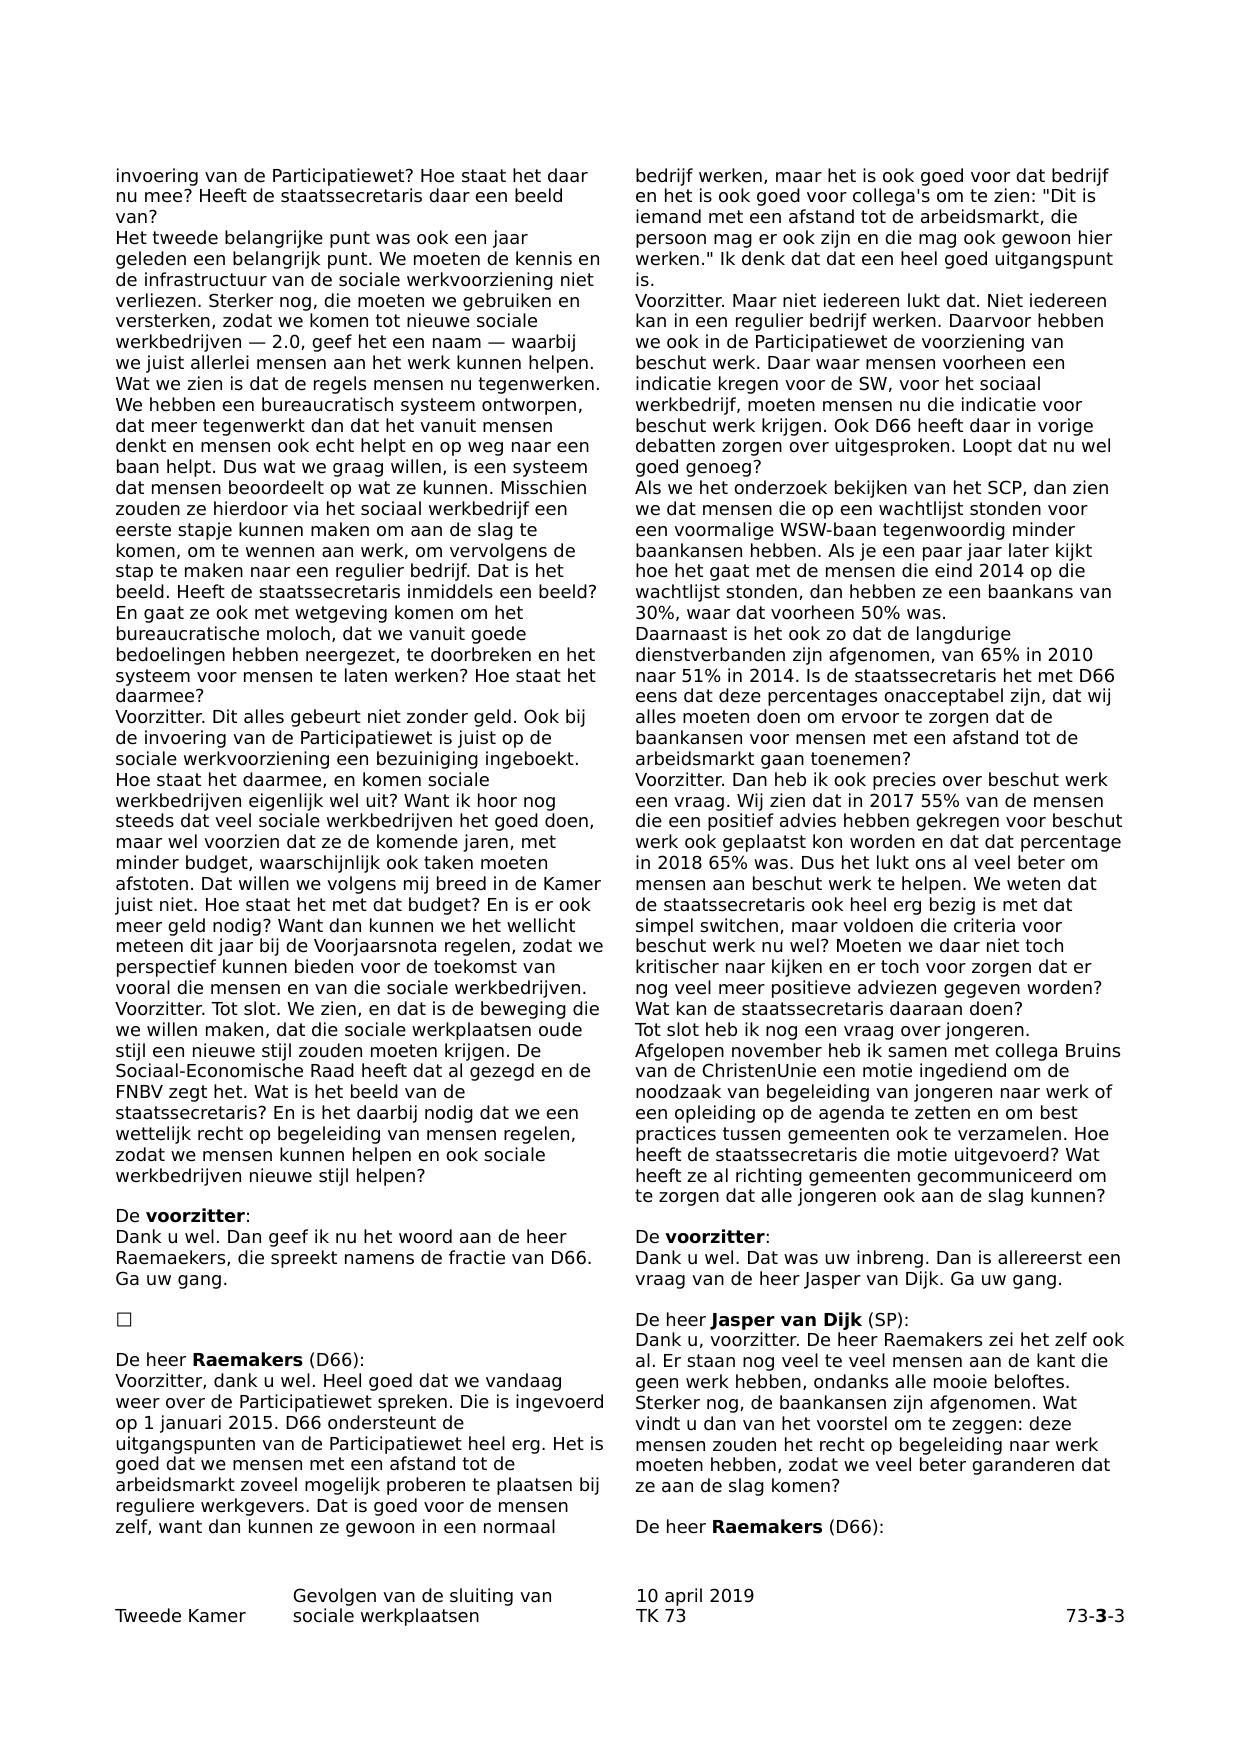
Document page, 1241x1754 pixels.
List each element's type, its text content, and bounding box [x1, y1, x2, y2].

text De voorzitter: [635, 1227, 1125, 1248]
text Voorzitter. Dan heb ik ook precies over beschut werk een vraag. Wij zien dat in 2017 55% van de mensen die een positief advies hebben gekregen voor beschut werk ook geplaatst kon worden en dat dat percentage in 2018 65% was. Dus het lukt ons al veel beter om mensen aan beschut werk te helpen. We weten dat de staatssecretaris ook heel erg bezig is met dat simpel switchen, maar voldoen die criteria voor beschut werk nu wel? Moeten we daar niet toch kritischer naar kijken en er toch voor zorgen dat er nog veel meer positieve adviezen gegeven worden? Wat kan de staatssecretaris daaraan doen? [635, 769, 1125, 1019]
text Als we het onderzoek bekijken van het SCP, dan zien we dat mensen die op een wachtlijst stonden voor een voormalige WSW-baan tegenwoordig minder baankansen hebben. Als je een paar jaar later kijkt hoe het gaat met de mensen die eind 2014 op die wachtlijst stonden, dan hebben ze een baankans van 30%, waar dat voorheen 50% was. [635, 478, 1125, 624]
text De heer Jasper van Dijk (SP): [635, 1309, 1125, 1330]
text Voorzitter. Tot slot. We zien, en dat is de beweging die we willen maken, dat die sociale werkplaatsen oude stijl een nieuwe stijl zouden moeten krijgen. De Sociaal-Economische Raad heeft dat al gezegd en de FNBV zegt het. Wat is het beeld van de staatssecretaris? En is het daarbij nodig dat we een wettelijk recht op begeleiding van mensen regelen, zodat we mensen kunnen helpen en ook sociale werkbedrijven nieuwe stijl helpen? [115, 999, 605, 1186]
text De voorzitter: [115, 1206, 605, 1227]
text Voorzitter. Maar niet iedereen lukt dat. Niet iedereen kan in een regulier bedrijf werken. Daarvoor hebben we ook in de Participatiewet de voorziening van beschut werk. Daar waar mensen voorheen een indicatie kregen voor de SW, voor het sociaal werkbedrijf, moeten mensen nu die indicatie voor beschut werk krijgen. Ook D66 heeft daar in vorige debatten zorgen over uitgesproken. Loopt dat nu wel goed genoeg? [635, 290, 1125, 478]
text Tot slot heb ik nog een vraag over jongeren. Afgelopen november heb ik samen met collega Bruins van de ChristenUnie een motie ingediend om de noodzaak van begeleiding van jongeren naar werk of een opleiding op de agenda te zetten en om best practices tussen gemeenten ook te verzamelen. Hoe heeft de staatssecretaris die motie uitgevoerd? Wat heeft ze al richting gemeenten gecommuniceerd om te zorgen dat alle jongeren ook aan de slag kunnen? [635, 1019, 1125, 1207]
text De heer Raemakers (D66): [115, 1350, 605, 1371]
text Voorzitter, dank u wel. Heel goed dat we vandaag weer over de Participatiewet spreken. Die is ingevoerd op 1 januari 2015. D66 ondersteunt de uitgangspunten van de Participatiewet heel erg. Het is goed dat we mensen met een afstand tot de arbeidsmarkt zoveel mogelijk proberen te plaatsen bij reguliere werkgevers. Dat is goed voor de mensen zelf, want dan kunnen ze gewoon in een normaal [115, 1371, 605, 1537]
text ⬜ [115, 1309, 605, 1330]
text Dank u, voorzitter. De heer Raemakers zei het zelf ook al. Er staan nog veel te veel mensen aan de kant die geen werk hebben, ondanks alle mooie beloftes. Sterker nog, de baankansen zijn afgenomen. Wat vindt u dan van het voorstel om te zeggen: deze mensen zouden het recht op begeleiding naar werk moeten hebben, zodat we veel beter garanderen dat ze aan de slag komen? [635, 1330, 1125, 1497]
text Daarnaast is het ook zo dat de langdurige dienstverbanden zijn afgenomen, van 65% in 2010 naar 51% in 2014. Is de staatssecretaris het met D66 eens dat deze percentages onacceptabel zijn, dat wij alles moeten doen om ervoor te zorgen dat de baankansen voor mensen met een afstand tot de arbeidsmarkt gaan toenemen? [635, 624, 1125, 769]
text Dank u wel. Dat was uw inbreng. Dan is allereerst een vraag van de heer Jasper van Dijk. Ga uw gang. [635, 1248, 1125, 1289]
text De heer Raemakers (D66): [635, 1517, 1125, 1537]
text invoering van de Participatiewet? Hoe staat het daar nu mee? Heeft de staatssecretaris daar een beeld van? [115, 165, 605, 228]
text Dank u wel. Dan geef ik nu het woord aan de heer Raemaekers, die spreekt namens de fractie van D66. Ga uw gang. [115, 1227, 605, 1289]
text bedrijf werken, maar het is ook goed voor dat bedrijf en het is ook goed voor collega's om te zien: "Dit is iemand met een afstand tot de arbeidsmarkt, die persoon mag er ook zijn en die mag ook gewoon hier werken." Ik denk dat dat een heel goed uitgangspunt is. [635, 165, 1125, 290]
text Voorzitter. Dit alles gebeurt niet zonder geld. Ook bij de invoering van de Participatiewet is juist op de sociale werkvoorziening een bezuiniging ingeboekt. Hoe staat het daarmee, en komen sociale werkbedrijven eigenlijk wel uit? Want ik hoor nog steeds dat veel sociale werkbedrijven het goed doen, maar wel voorzien dat ze de komende jaren, met minder budget, waarschijnlijk ook taken moeten afstoten. Dat willen we volgens mij breed in de Kamer juist niet. Hoe staat het met dat budget? En is er ook meer geld nodig? Want dan kunnen we het wellicht meteen dit jaar bij de Voorjaarsnota regelen, zodat we perspectief kunnen bieden voor de toekomst van vooral die mensen en van die sociale werkbedrijven. [115, 707, 605, 999]
text Het tweede belangrijke punt was ook een jaar geleden een belangrijk punt. We moeten de kennis en de infrastructuur van de sociale werkvoorziening niet verliezen. Sterker nog, die moeten we gebruiken en versterken, zodat we komen tot nieuwe sociale werkbedrijven — 2.0, geef het een naam — waarbij we juist allerlei mensen aan het werk kunnen helpen. Wat we zien is dat de regels mensen nu tegenwerken. We hebben een bureaucratisch systeem ontworpen, dat meer tegenwerkt dan dat het vanuit mensen denkt en mensen ook echt helpt en op weg naar een baan helpt. Dus wat we graag willen, is een systeem dat mensen beoordeelt op wat ze kunnen. Misschien zouden ze hierdoor via het sociaal werkbedrijf een eerste stapje kunnen maken om aan de slag te komen, om te wennen aan werk, om vervolgens de stap te maken naar een regulier bedrijf. Dat is het beeld. Heeft de staatssecretaris inmiddels een beeld? En gaat ze ook met wetgeving komen om het bureaucratische moloch, dat we vanuit goede bedoelingen hebben neergezet, te doorbreken en het systeem voor mensen te laten werken? Hoe staat het daarmee? [115, 228, 605, 707]
